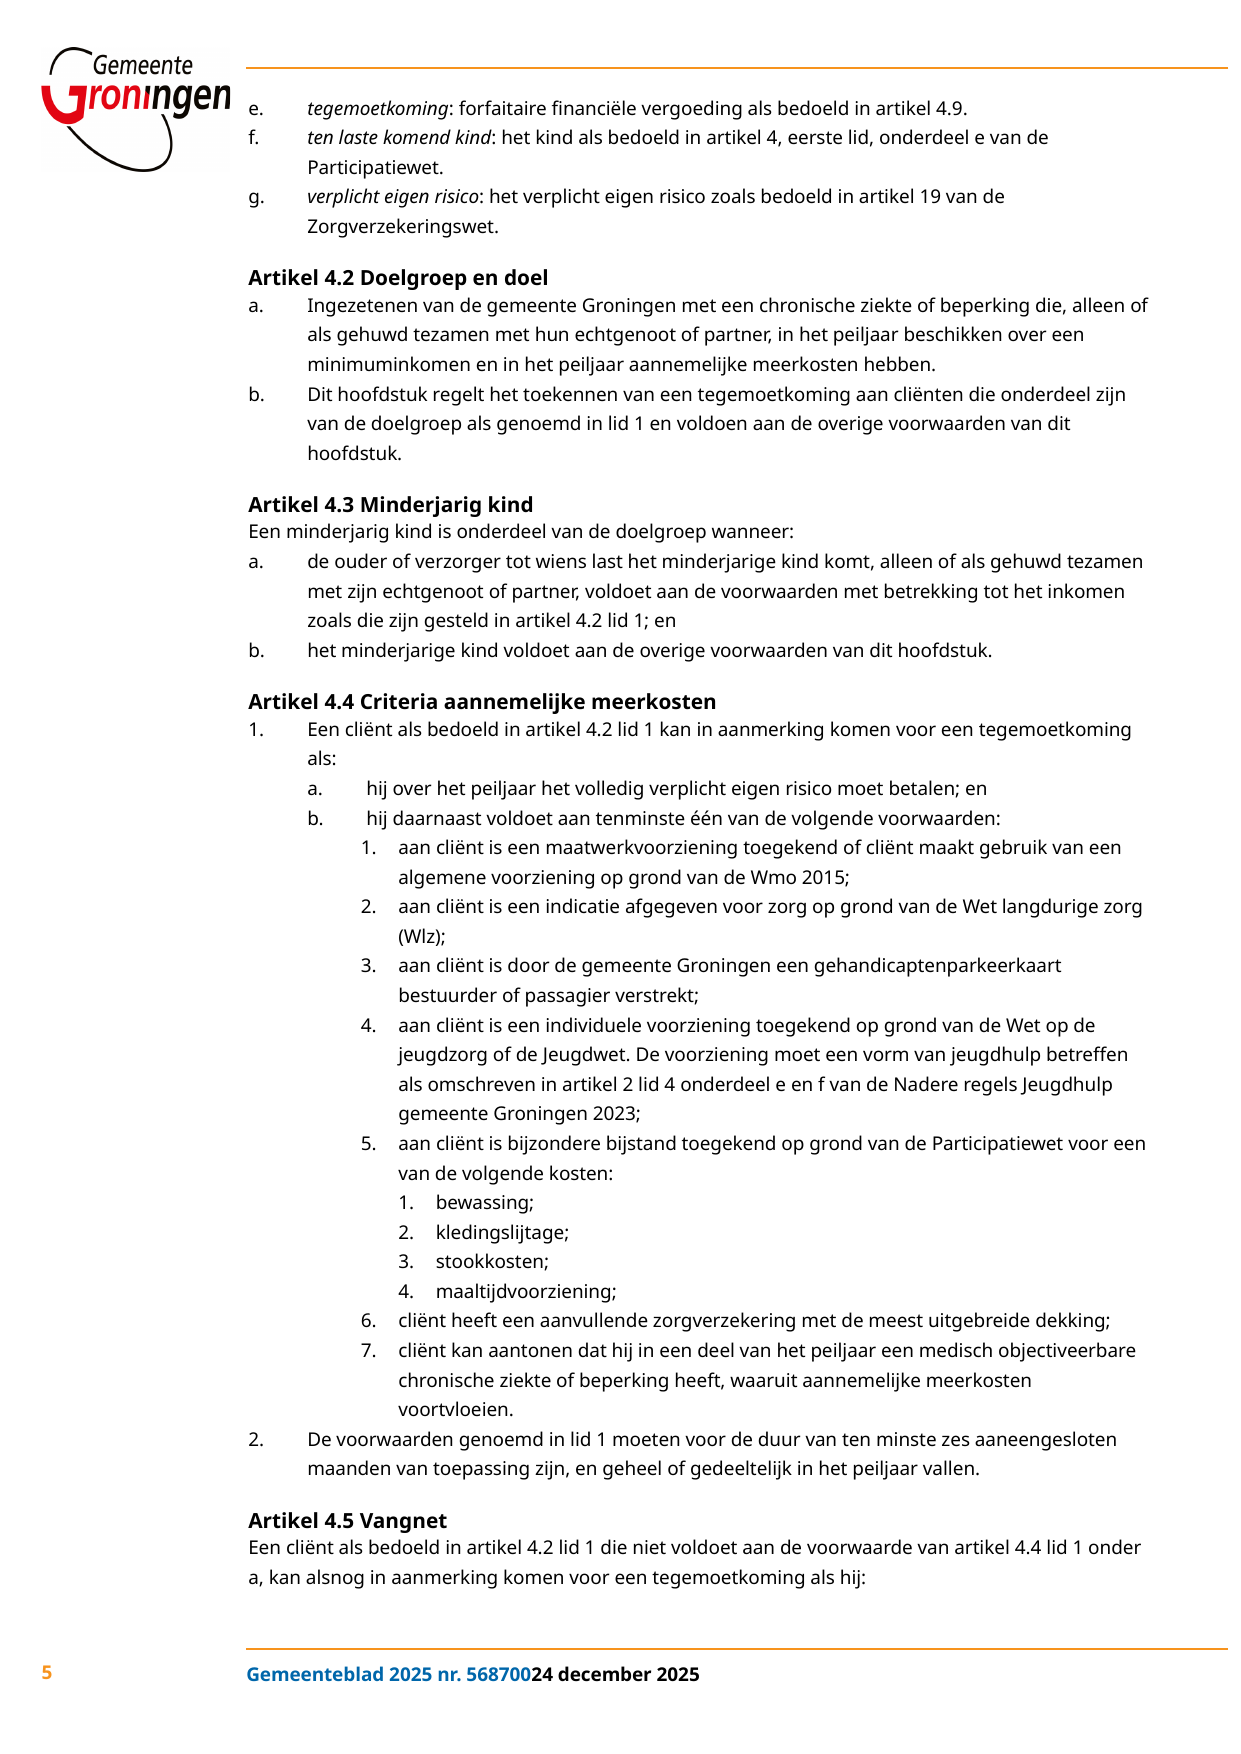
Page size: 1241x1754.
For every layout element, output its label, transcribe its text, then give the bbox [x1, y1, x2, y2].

text Een minderjarig kind is onderdeel van de doelgroep wanneer: [248, 519, 1152, 544]
text Artikel 4.3 Minderjarig kind [248, 490, 1152, 519]
list aan cliënt is door de gemeente Groningen een gehandicaptenparkeerkaart bestuurder of passagier verstrekt; [361, 953, 1152, 1008]
list het minderjarige kind voldoet aan de overige voorwaarden van dit hoofdstuk. [248, 637, 1152, 663]
list cliënt kan aantonen dat hij in een deel van het peiljaar een medisch objectiveerbare chronische ziekte of beperking heeft, waaruit aannemelijke meerkosten voortvloeien. [361, 1337, 1152, 1422]
list aan cliënt is een maatwerkvoorziening toegekend of cliënt maakt gebruik van een algemene voorziening op grond van de Wmo 2015; [361, 834, 1152, 889]
list hij over het peiljaar het volledig verplicht eigen risico moet betalen; en [307, 775, 1152, 801]
text Artikel 4.2 Doelgroep en doel [248, 263, 1152, 292]
list De voorwaarden genoemd in lid 1 moeten voor de duur van ten minste zes aaneengesloten maanden van toepassing zijn, en geheel of gedeeltelijk in het peiljaar vallen. [248, 1426, 1152, 1481]
list aan cliënt is bijzondere bijstand toegekend op grond van de Participatiewet voor een van de volgende kosten: [361, 1130, 1152, 1185]
list aan cliënt is een individuele voorziening toegekend op grond van de Wet op de jeugdzorg of de Jeugdwet. De voorziening moet een vorm van jeugdhulp betreffen als omschreven in artikel 2 lid 4 onderdeel e en f van de Nadere regels Jeugdhulp gemeente Groningen 2023; [361, 1012, 1152, 1126]
text Een cliënt als bedoeld in artikel 4.2 lid 1 die niet voldoet aan de voorwaarde van artikel 4.4 lid 1 onder a, kan alsnog in aanmerking komen voor een tegemoetkoming als hij: [248, 1534, 1152, 1590]
list cliënt heeft een aanvullende zorgverzekering met de meest uitgebreide dekking; [361, 1308, 1152, 1333]
list tegemoetkoming: forfaitaire financiële vergoeding als bedoeld in artikel 4.9. [248, 95, 1152, 121]
list ten laste komend kind: het kind als bedoeld in artikel 4, eerste lid, onderdeel e van de Participatiewet. [248, 124, 1152, 180]
list bewassing; [398, 1189, 1152, 1215]
picture [41, 47, 231, 172]
list aan cliënt is een indicatie afgegeven voor zorg op grond van de Wet langdurige zorg (Wlz); [361, 893, 1152, 949]
list Dit hoofdstuk regelt het toekennen van een tegemoetkoming aan cliënten die onderdeel zijn van de doelgroep als genoemd in lid 1 en voldoen aan de overige voorwaarden van dit hoofdstuk. [248, 381, 1152, 466]
text Artikel 4.5 Vangnet [248, 1506, 1152, 1534]
list maaltijdvoorziening; [398, 1278, 1152, 1304]
list stookkosten; [398, 1248, 1152, 1274]
list hij daarnaast voldoet aan tenminste één van de volgende voorwaarden: [307, 805, 1152, 830]
list kledingslijtage; [398, 1219, 1152, 1244]
text Artikel 4.4 Criteria aannemelijke meerkosten [248, 687, 1152, 716]
list Ingezetenen van de gemeente Groningen met een chronische ziekte of beperking die, alleen of als gehuwd tezamen met hun echtgenoot of partner, in het peiljaar beschikken over een minimuminkomen en in het peiljaar aannemelijke meerkosten hebben. [248, 292, 1152, 377]
list de ouder of verzorger tot wiens last het minderjarige kind komt, alleen of als gehuwd tezamen met zijn echtgenoot of partner, voldoet aan de voorwaarden met betrekking tot het inkomen zoals die zijn gesteld in artikel 4.2 lid 1; en [248, 548, 1152, 633]
list verplicht eigen risico: het verplicht eigen risico zoals bedoeld in artikel 19 van de Zorgverzekeringswet. [248, 183, 1152, 239]
list Een cliënt als bedoeld in artikel 4.2 lid 1 kan in aanmerking komen voor een tegemoetkoming als: [248, 716, 1152, 771]
